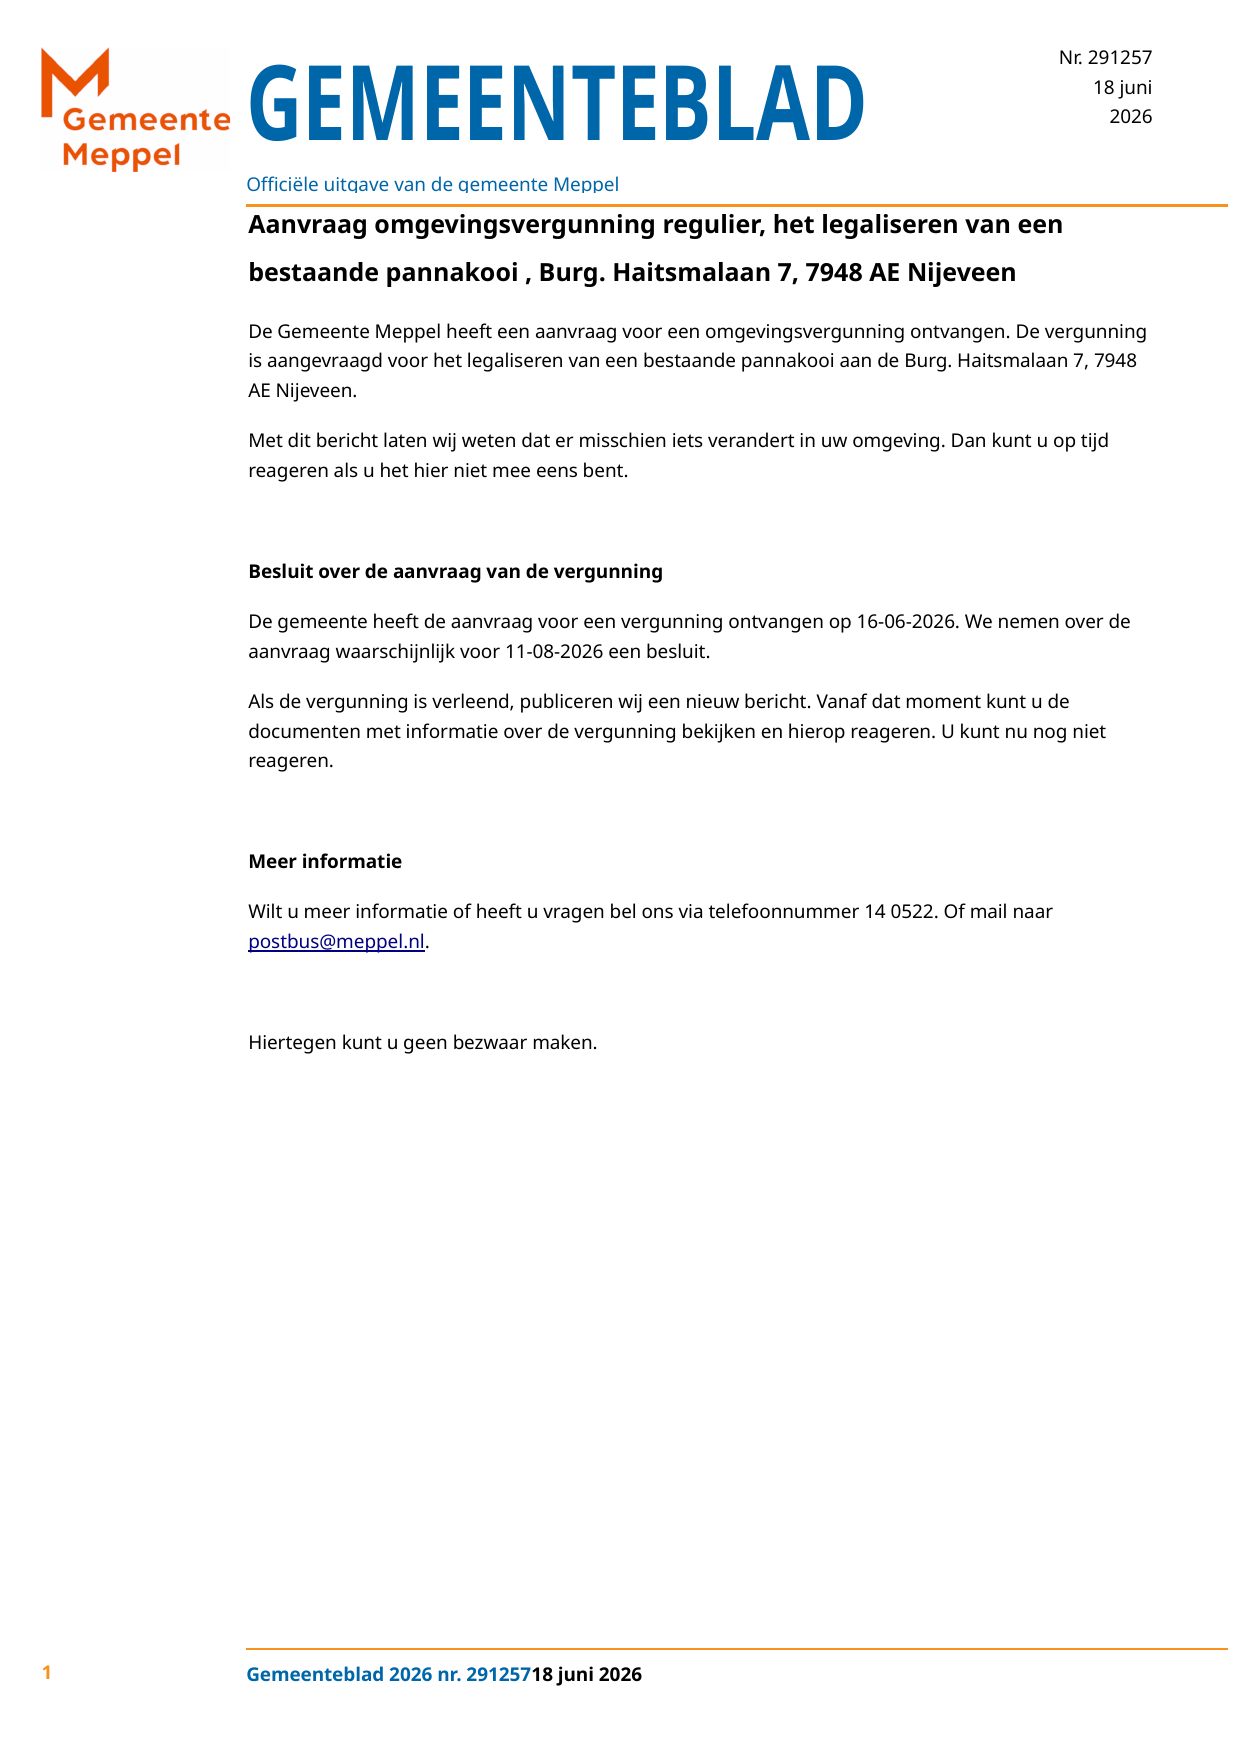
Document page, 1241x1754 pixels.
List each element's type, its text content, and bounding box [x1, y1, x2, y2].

text Aanvraag omgevingsvergunning regulier, het legaliseren van een bestaande pannakooi , Burg. Haitsmalaan 7, 7948 AE Nijeveen [248, 207, 1152, 288]
picture [41, 47, 231, 172]
text De Gemeente Meppel heeft een aanvraag voor een omgevingsvergunning ontvangen. De vergunning is aangevraagd voor het legaliseren van een bestaande pannakooi aan de Burg. Haitsmalaan 7, 7948 AE Nijeveen. [248, 318, 1152, 403]
text De gemeente heeft de aanvraag voor een vergunning ontvangen op 16-06-2026. We nemen over de aanvraag waarschijnlijk voor 11-08-2026 een besluit. [248, 608, 1152, 664]
text Hiertegen kunt u geen bezwaar maken. [248, 1029, 1152, 1055]
text Wilt u meer informatie of heeft u vragen bel ons via telefoonnummer 14 0522. Of mail naar postbus@meppel.nl. [248, 899, 1152, 954]
text Als de vergunning is verleend, publiceren wij een nieuw bericht. Vanaf dat moment kunt u de documenten met informatie over de vergunning bekijken en hierop reageren. U kunt nu nog niet reageren. [248, 688, 1152, 773]
text Besluit over de aanvraag van de vergunning [248, 558, 1152, 584]
text Met dit bericht laten wij weten dat er misschien iets verandert in uw omgeving. Dan kunt u op tijd reageren als u het hier niet mee eens bent. [248, 427, 1152, 483]
text Meer informatie [248, 848, 1152, 874]
